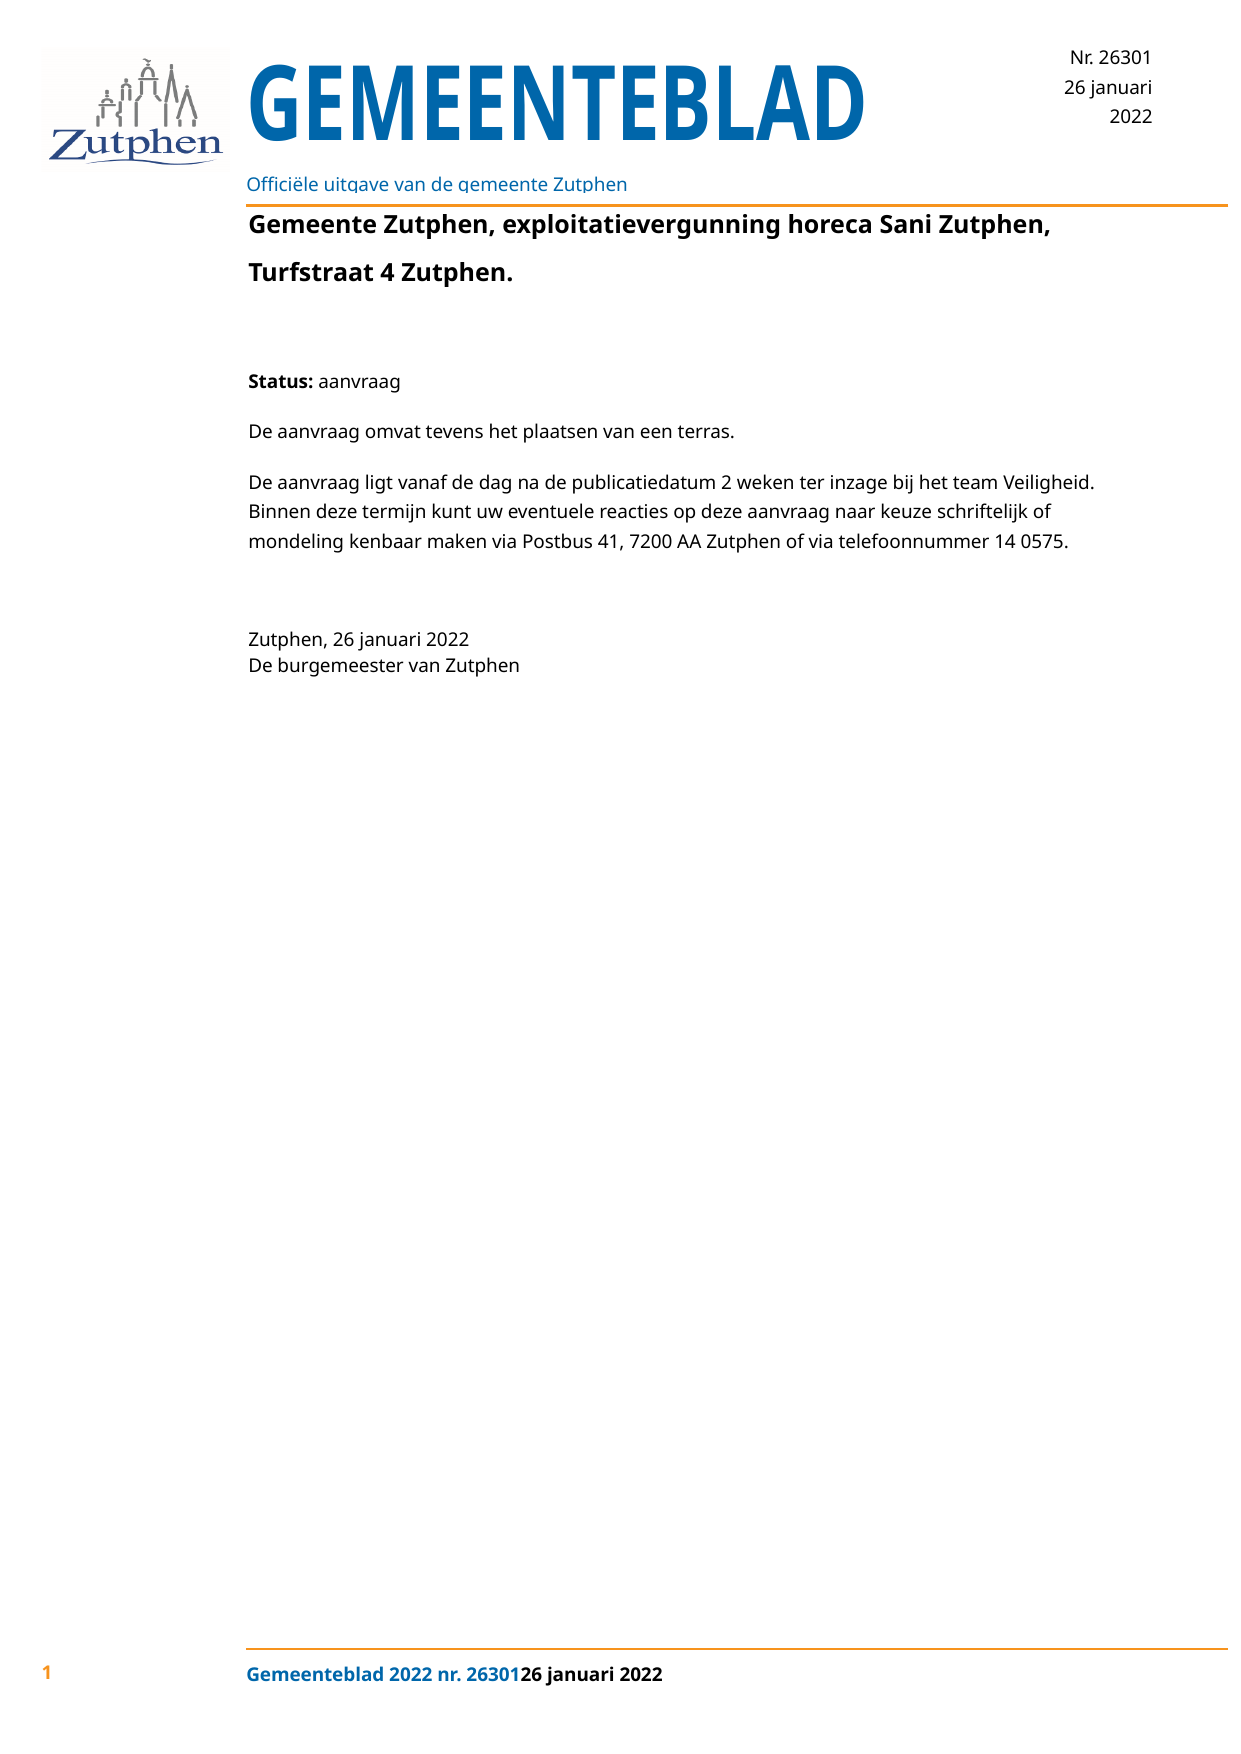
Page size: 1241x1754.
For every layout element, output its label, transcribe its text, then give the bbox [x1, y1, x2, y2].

text Zutphen, 26 januari 2022 [248, 627, 1152, 652]
text De burgemeester van Zutphen [248, 652, 1152, 678]
text Gemeente Zutphen, exploitatievergunning horeca Sani Zutphen, Turfstraat 4 Zutphen. [248, 207, 1152, 288]
picture [41, 47, 231, 172]
text Status: aanvraag [248, 368, 1152, 394]
text De aanvraag ligt vanaf de dag na de publicatiedatum 2 weken ter inzage bij het team Veiligheid. Binnen deze termijn kunt uw eventuele reacties op deze aanvraag naar keuze schriftelijk of mondeling kenbaar maken via Postbus 41, 7200 AA Zutphen of via telefoonnummer 14 0575. [248, 469, 1152, 554]
text De aanvraag omvat tevens het plaatsen van een terras. [248, 419, 1152, 444]
